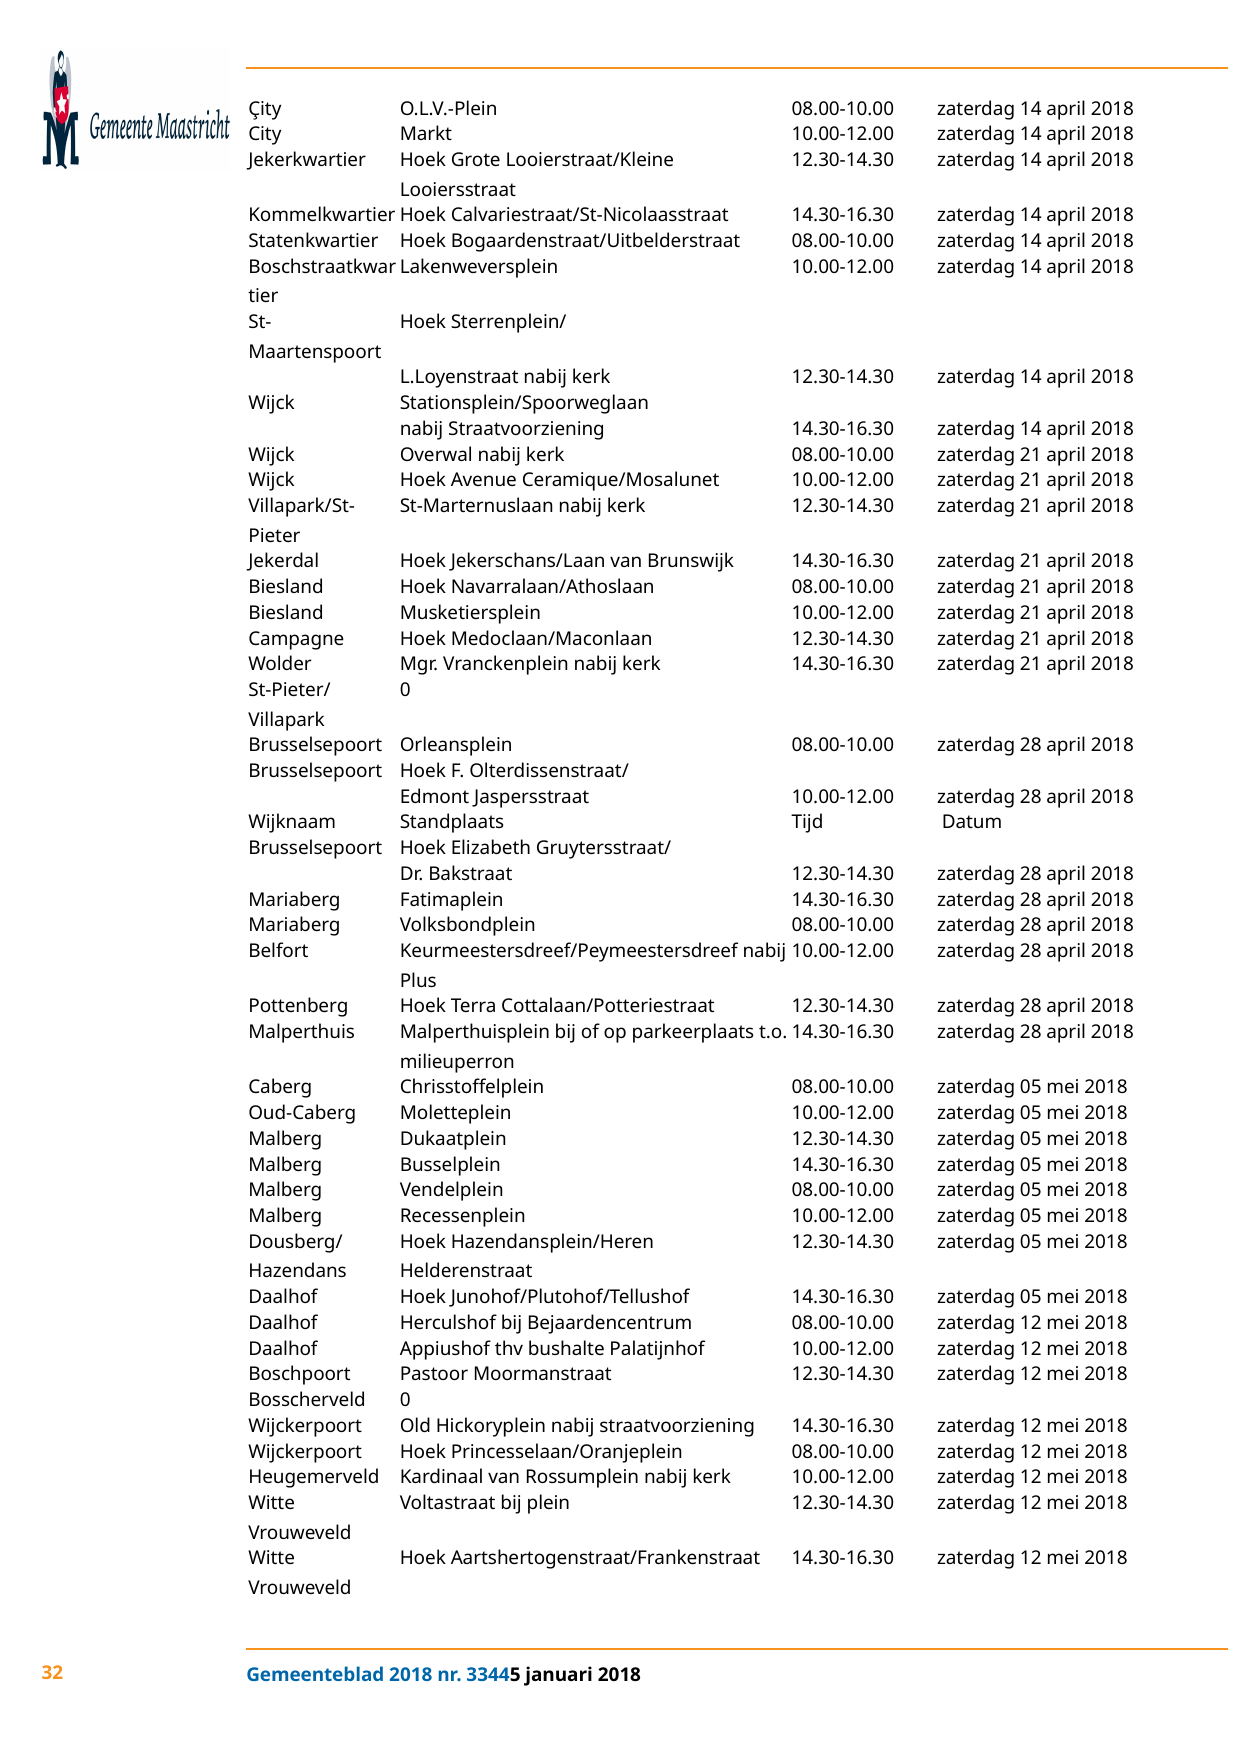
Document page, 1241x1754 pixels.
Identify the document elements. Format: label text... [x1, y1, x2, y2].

table_cell Oud-Caberg [248, 1100, 399, 1125]
table_cell St-Pieter/Villapark [248, 676, 399, 732]
table_cell Caberg [248, 1074, 399, 1099]
table_cell Malberg [248, 1125, 399, 1151]
table_cell zaterdag 14 april 2018 [937, 364, 1152, 389]
table_cell City [248, 121, 399, 146]
table_cell Hoek Medoclaan/Maconlaan [400, 625, 791, 651]
table_cell Campagne [248, 625, 399, 651]
table_cell zaterdag 28 april 2018 [937, 732, 1152, 757]
table_cell Kommelkwartier [248, 202, 399, 227]
table_cell 12.30-14.30 [791, 146, 937, 202]
table_cell Mariaberg [248, 912, 399, 937]
table_cell zaterdag 28 april 2018 [937, 1019, 1152, 1074]
table_cell 08.00-10.00 [791, 95, 937, 121]
table_cell Kardinaal van Rossumplein nabij kerk [400, 1464, 791, 1489]
table_cell 12.30-14.30 [791, 1228, 937, 1283]
table_cell Bosscherveld [248, 1386, 399, 1412]
table_cell Hoek Elizabeth Gruytersstraat/ [400, 835, 791, 860]
table_cell Wijck [248, 441, 399, 467]
table_cell Malberg [248, 1177, 399, 1202]
table_cell 10.00-12.00 [791, 467, 937, 492]
table_cell 14.30-16.30 [791, 1412, 937, 1438]
table_cell Datum [937, 809, 1152, 834]
table_cell [791, 835, 937, 860]
table_cell Hoek F. Olterdissenstraat/ [400, 757, 791, 783]
table_cell 08.00-10.00 [791, 732, 937, 757]
table_cell [248, 415, 399, 441]
table_cell zaterdag 28 april 2018 [937, 860, 1152, 886]
table_cell zaterdag 28 april 2018 [937, 912, 1152, 937]
table_cell Pastoor Moormanstraat [400, 1361, 791, 1386]
table_cell 10.00-12.00 [791, 253, 937, 308]
table_cell Jekerdal [248, 548, 399, 573]
table_cell 08.00-10.00 [791, 227, 937, 253]
table_cell Tijd [791, 809, 937, 834]
table_cell 08.00-10.00 [791, 912, 937, 937]
table_cell zaterdag 14 april 2018 [937, 202, 1152, 227]
table_cell 14.30-16.30 [791, 651, 937, 676]
table_cell Hoek Sterrenplein/ [400, 308, 791, 364]
table_cell Overwal nabij kerk [400, 441, 791, 467]
table_cell zaterdag 05 mei 2018 [937, 1125, 1152, 1151]
table_cell zaterdag 28 april 2018 [937, 938, 1152, 993]
table_cell zaterdag 28 april 2018 [937, 783, 1152, 809]
table_cell Wijckerpoort [248, 1412, 399, 1438]
table_cell Biesland [248, 599, 399, 625]
table_cell Hoek Junohof/Plutohof/Tellushof [400, 1284, 791, 1309]
table_cell 14.30-16.30 [791, 202, 937, 227]
table_cell Daalhof [248, 1309, 399, 1335]
table_cell Appiushof thv bushalte Palatijnhof [400, 1335, 791, 1361]
table_cell 08.00-10.00 [791, 1177, 937, 1202]
table_cell Chrisstoffelplein [400, 1074, 791, 1099]
table_cell zaterdag 21 april 2018 [937, 467, 1152, 492]
table_cell [937, 676, 1152, 732]
table_cell Hoek Avenue Ceramique/Mosalunet [400, 467, 791, 492]
table_cell Witte Vrouweveld [248, 1489, 399, 1544]
table_cell zaterdag 12 mei 2018 [937, 1309, 1152, 1335]
table_cell zaterdag 05 mei 2018 [937, 1203, 1152, 1228]
table_cell zaterdag 28 april 2018 [937, 993, 1152, 1018]
table_cell Çity [248, 95, 399, 121]
table_cell Herculshof bij Bejaardencentrum [400, 1309, 791, 1335]
table_cell Wolder [248, 651, 399, 676]
table_cell zaterdag 12 mei 2018 [937, 1361, 1152, 1386]
table_cell zaterdag 12 mei 2018 [937, 1489, 1152, 1544]
table_cell Standplaats [400, 809, 791, 834]
table_cell 12.30-14.30 [791, 364, 937, 389]
table_cell Dr. Bakstraat [400, 860, 791, 886]
table_cell 12.30-14.30 [791, 1489, 937, 1544]
table_cell 12.30-14.30 [791, 492, 937, 548]
table_cell St-Marternuslaan nabij kerk [400, 492, 791, 548]
table_cell 14.30-16.30 [791, 548, 937, 573]
table_cell Brusselsepoort [248, 835, 399, 860]
table_cell 14.30-16.30 [791, 415, 937, 441]
table_cell Jekerkwartier [248, 146, 399, 202]
table_cell 10.00-12.00 [791, 599, 937, 625]
table_cell Belfort [248, 938, 399, 993]
table_cell 10.00-12.00 [791, 1335, 937, 1361]
table_cell [791, 757, 937, 783]
table_cell Hoek Calvariestraat/St-Nicolaasstraat [400, 202, 791, 227]
table_cell Malberg [248, 1203, 399, 1228]
table_cell Dousberg/Hazendans [248, 1228, 399, 1283]
table_cell zaterdag 12 mei 2018 [937, 1545, 1152, 1600]
table_cell Wijck [248, 389, 399, 415]
table_cell Orleansplein [400, 732, 791, 757]
table_cell Hoek Bogaardenstraat/Uitbelderstraat [400, 227, 791, 253]
picture [41, 47, 231, 172]
table_cell 08.00-10.00 [791, 1074, 937, 1099]
table_cell Biesland [248, 573, 399, 599]
table_cell [937, 1386, 1152, 1412]
table_cell Edmont Jaspersstraat [400, 783, 791, 809]
table_cell 10.00-12.00 [791, 783, 937, 809]
table_cell Hoek Grote Looierstraat/Kleine Looiersstraat [400, 146, 791, 202]
table_cell Old Hickoryplein nabij straatvoorziening [400, 1412, 791, 1438]
table_cell zaterdag 21 april 2018 [937, 548, 1152, 573]
table_cell 08.00-10.00 [791, 441, 937, 467]
table_cell 12.30-14.30 [791, 1361, 937, 1386]
table_cell nabij Straatvoorziening [400, 415, 791, 441]
table_cell zaterdag 05 mei 2018 [937, 1284, 1152, 1309]
table_cell Pottenberg [248, 993, 399, 1018]
table_cell Boschstraatkwartier [248, 253, 399, 308]
table_cell Malberg [248, 1151, 399, 1177]
table_cell zaterdag 12 mei 2018 [937, 1412, 1152, 1438]
table_cell zaterdag 12 mei 2018 [937, 1464, 1152, 1489]
table_cell zaterdag 14 april 2018 [937, 415, 1152, 441]
table_cell [937, 308, 1152, 364]
table_cell Hoek Aartshertogenstraat/Frankenstraat [400, 1545, 791, 1600]
table_cell zaterdag 05 mei 2018 [937, 1074, 1152, 1099]
table_cell Stationsplein/Spoorweglaan [400, 389, 791, 415]
table_cell Villapark/St-Pieter [248, 492, 399, 548]
table_cell Heugemerveld [248, 1464, 399, 1489]
table_cell Dukaatplein [400, 1125, 791, 1151]
table_cell zaterdag 28 april 2018 [937, 886, 1152, 912]
table_cell [791, 1386, 937, 1412]
table_cell zaterdag 21 april 2018 [937, 625, 1152, 651]
table_cell zaterdag 05 mei 2018 [937, 1151, 1152, 1177]
table_cell Malperthuisplein bij of op parkeerplaats t.o. milieuperron [400, 1019, 791, 1074]
table_cell [248, 783, 399, 809]
table_cell 0 [400, 1386, 791, 1412]
table_cell Mariaberg [248, 886, 399, 912]
table_cell Musketiersplein [400, 599, 791, 625]
table_cell zaterdag 14 april 2018 [937, 121, 1152, 146]
table_cell 14.30-16.30 [791, 1545, 937, 1600]
table_cell zaterdag 21 april 2018 [937, 441, 1152, 467]
table_cell zaterdag 12 mei 2018 [937, 1438, 1152, 1463]
table_cell 10.00-12.00 [791, 1100, 937, 1125]
table_cell Brusselsepoort [248, 732, 399, 757]
table_cell [791, 389, 937, 415]
table_cell [937, 757, 1152, 783]
table_cell 08.00-10.00 [791, 1309, 937, 1335]
table_cell 10.00-12.00 [791, 121, 937, 146]
table_cell [937, 835, 1152, 860]
table_cell Vendelplein [400, 1177, 791, 1202]
table_cell 0 [400, 676, 791, 732]
table_cell St-Maartenspoort [248, 308, 399, 364]
table_cell Hoek Navarralaan/Athoslaan [400, 573, 791, 599]
table_cell 14.30-16.30 [791, 1284, 937, 1309]
table_cell zaterdag 05 mei 2018 [937, 1100, 1152, 1125]
table_cell zaterdag 14 april 2018 [937, 253, 1152, 308]
table_cell zaterdag 21 april 2018 [937, 573, 1152, 599]
table_cell 12.30-14.30 [791, 625, 937, 651]
table_cell zaterdag 14 april 2018 [937, 227, 1152, 253]
table_cell Keurmeestersdreef/Peymeestersdreef nabij Plus [400, 938, 791, 993]
table_cell Markt [400, 121, 791, 146]
table_cell 12.30-14.30 [791, 993, 937, 1018]
table_cell Witte Vrouweveld [248, 1545, 399, 1600]
table_cell [248, 860, 399, 886]
table_cell 14.30-16.30 [791, 886, 937, 912]
table_cell Statenkwartier [248, 227, 399, 253]
table_cell zaterdag 12 mei 2018 [937, 1335, 1152, 1361]
table_cell Daalhof [248, 1284, 399, 1309]
table_cell zaterdag 05 mei 2018 [937, 1177, 1152, 1202]
table_cell Mgr. Vranckenplein nabij kerk [400, 651, 791, 676]
table_cell Moletteplein [400, 1100, 791, 1125]
table_cell [937, 389, 1152, 415]
table_cell Brusselsepoort [248, 757, 399, 783]
table_cell Fatimaplein [400, 886, 791, 912]
table_cell 12.30-14.30 [791, 1125, 937, 1151]
table_cell Boschpoort [248, 1361, 399, 1386]
table_cell 14.30-16.30 [791, 1019, 937, 1074]
table_cell O.L.V.-Plein [400, 95, 791, 121]
table_cell Recessenplein [400, 1203, 791, 1228]
table_cell Voltastraat bij plein [400, 1489, 791, 1544]
table_cell 08.00-10.00 [791, 1438, 937, 1463]
table_cell zaterdag 14 april 2018 [937, 95, 1152, 121]
table_cell Hoek Princesselaan/Oranjeplein [400, 1438, 791, 1463]
table_cell 08.00-10.00 [791, 573, 937, 599]
table_cell Hoek Hazendansplein/Heren Helderenstraat [400, 1228, 791, 1283]
table_cell 14.30-16.30 [791, 1151, 937, 1177]
table_cell [248, 364, 399, 389]
table_cell zaterdag 21 april 2018 [937, 492, 1152, 548]
table_cell Wijck [248, 467, 399, 492]
table_cell Malperthuis [248, 1019, 399, 1074]
table_cell zaterdag 21 april 2018 [937, 651, 1152, 676]
table_cell [791, 308, 937, 364]
table_cell zaterdag 05 mei 2018 [937, 1228, 1152, 1283]
table_cell [791, 676, 937, 732]
table_cell Wijckerpoort [248, 1438, 399, 1463]
table_cell Wijknaam [248, 809, 399, 834]
table_cell Hoek Jekerschans/Laan van Brunswijk [400, 548, 791, 573]
table_cell 10.00-12.00 [791, 938, 937, 993]
table_cell Lakenweversplein [400, 253, 791, 308]
table_cell 10.00-12.00 [791, 1203, 937, 1228]
table_cell Hoek Terra Cottalaan/Potteriestraat [400, 993, 791, 1018]
table_cell Volksbondplein [400, 912, 791, 937]
table_cell zaterdag 14 april 2018 [937, 146, 1152, 202]
table_cell 12.30-14.30 [791, 860, 937, 886]
table_cell Busselplein [400, 1151, 791, 1177]
table_cell 10.00-12.00 [791, 1464, 937, 1489]
table_cell Daalhof [248, 1335, 399, 1361]
table_cell zaterdag 21 april 2018 [937, 599, 1152, 625]
table_cell L.Loyenstraat nabij kerk [400, 364, 791, 389]
